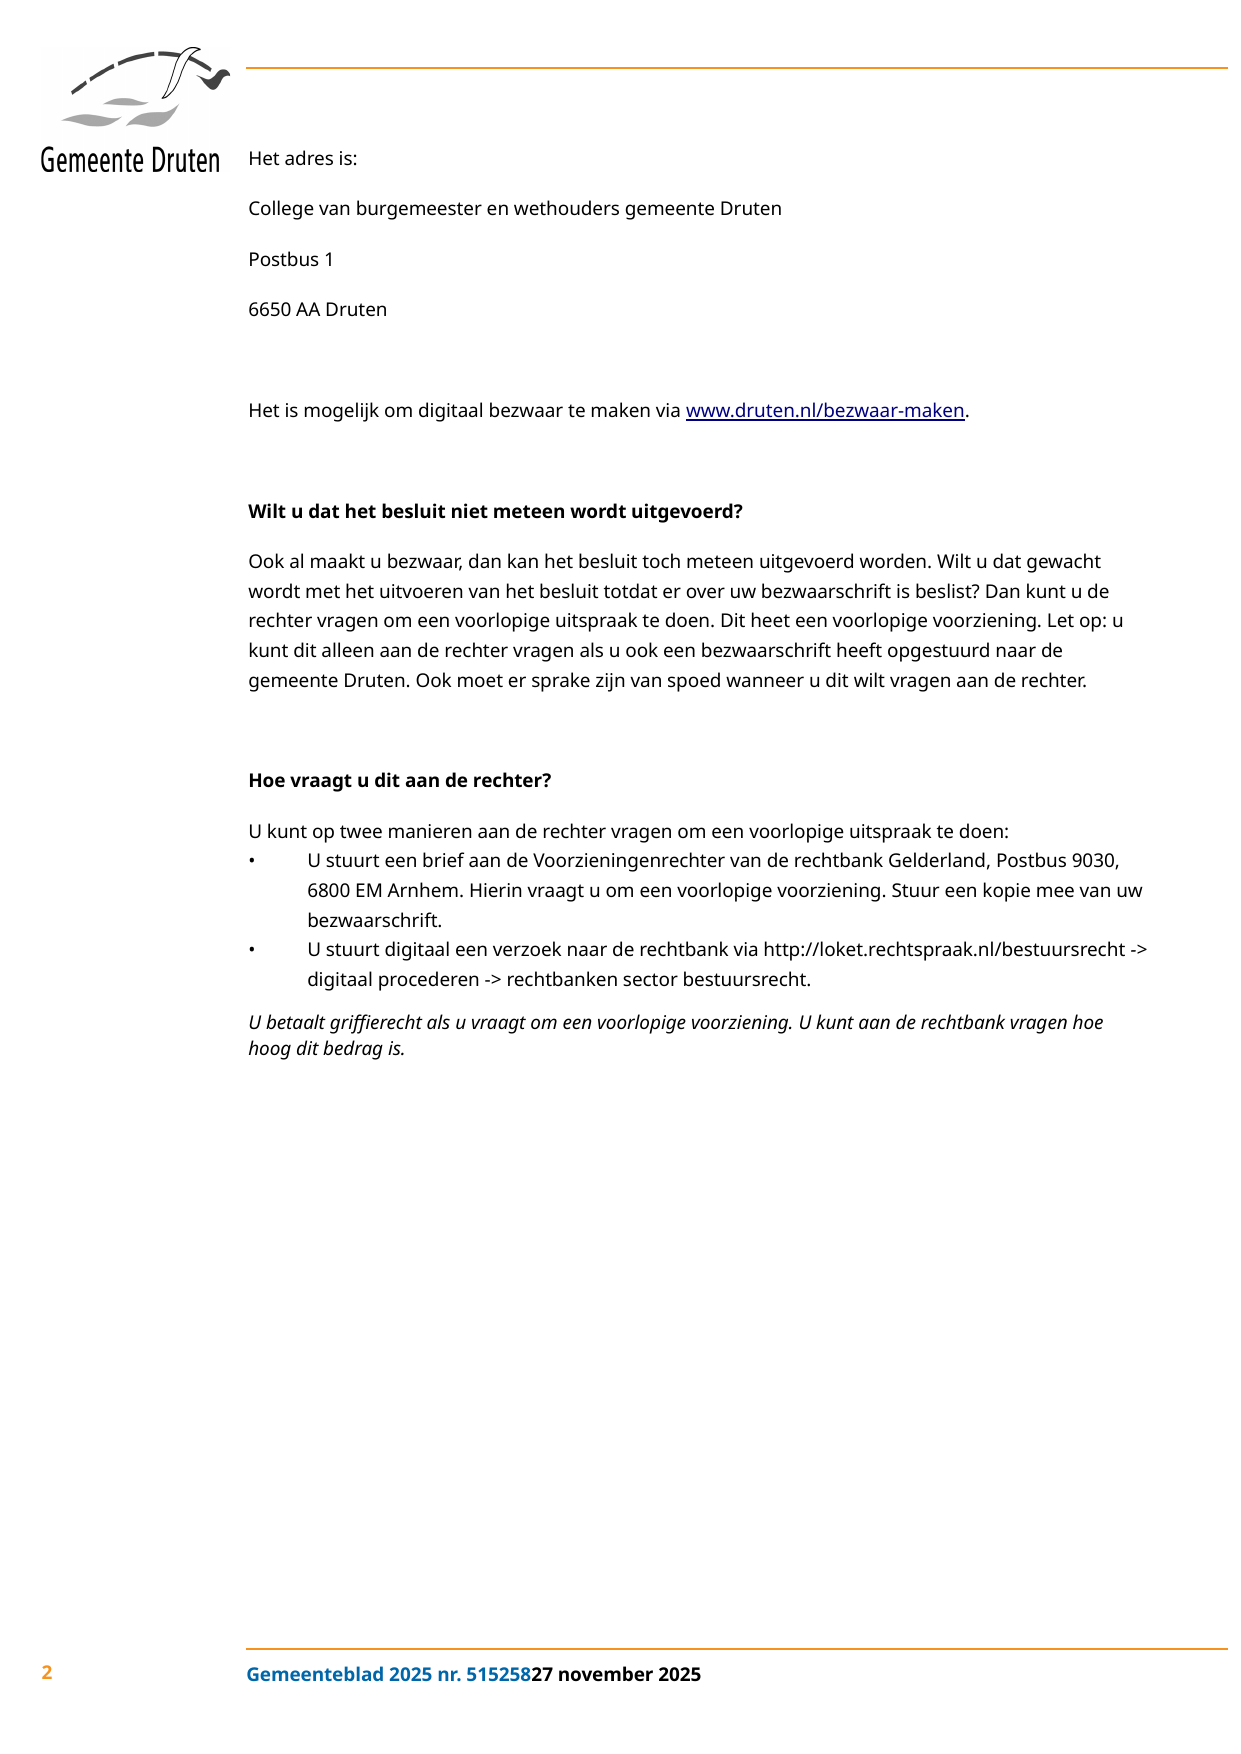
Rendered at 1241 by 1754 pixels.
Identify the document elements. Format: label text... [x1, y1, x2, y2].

picture [41, 47, 231, 172]
text U kunt op twee manieren aan de rechter vragen om een voorlopige uitspraak te doen: [248, 818, 1152, 844]
text Het is mogelijk om digitaal bezwaar te maken via www.druten.nl/bezwaar-maken. [248, 397, 1152, 423]
text 6650 AA Druten [248, 296, 1152, 322]
text Wilt u dat het besluit niet meteen wordt uitgevoerd? [248, 498, 1152, 524]
text Hoe vraagt u dit aan de rechter? [248, 768, 1152, 793]
text U betaalt griffierecht als u vraagt om een voorlopige voorziening. U kunt aan de rechtbank vragen hoe hoog dit bedrag is. [248, 1009, 1152, 1061]
text Postbus 1 [248, 246, 1152, 272]
text Ook al maakt u bezwaar, dan kan het besluit toch meteen uitgevoerd worden. Wilt u dat gewacht wordt met het uitvoeren van het besluit totdat er over uw bezwaarschrift is beslist? Dan kunt u de rechter vragen om een voorlopige uitspraak te doen. Dit heet een voorlopige voorziening. Let op: u kunt dit alleen aan de rechter vragen als u ook een bezwaarschrift heeft opgestuurd naar de gemeente Druten. Ook moet er sprake zijn van spoed wanneer u dit wilt vragen aan de rechter. [248, 548, 1152, 693]
text Het adres is: [248, 145, 1152, 171]
text College van burgemeester en wethouders gemeente Druten [248, 196, 1152, 221]
list U stuurt een brief aan de Voorzieningenrechter van de rechtbank Gelderland, Postbus 9030, 6800 EM Arnhem. Hierin vraagt u om een voorlopige voorziening. Stuur een kopie mee van uw bezwaarschrift. [248, 848, 1152, 933]
list U stuurt digitaal een verzoek naar de rechtbank via http://loket.rechtspraak.nl/bestuursrecht -> digitaal procederen -> rechtbanken sector bestuursrecht. [248, 936, 1152, 992]
